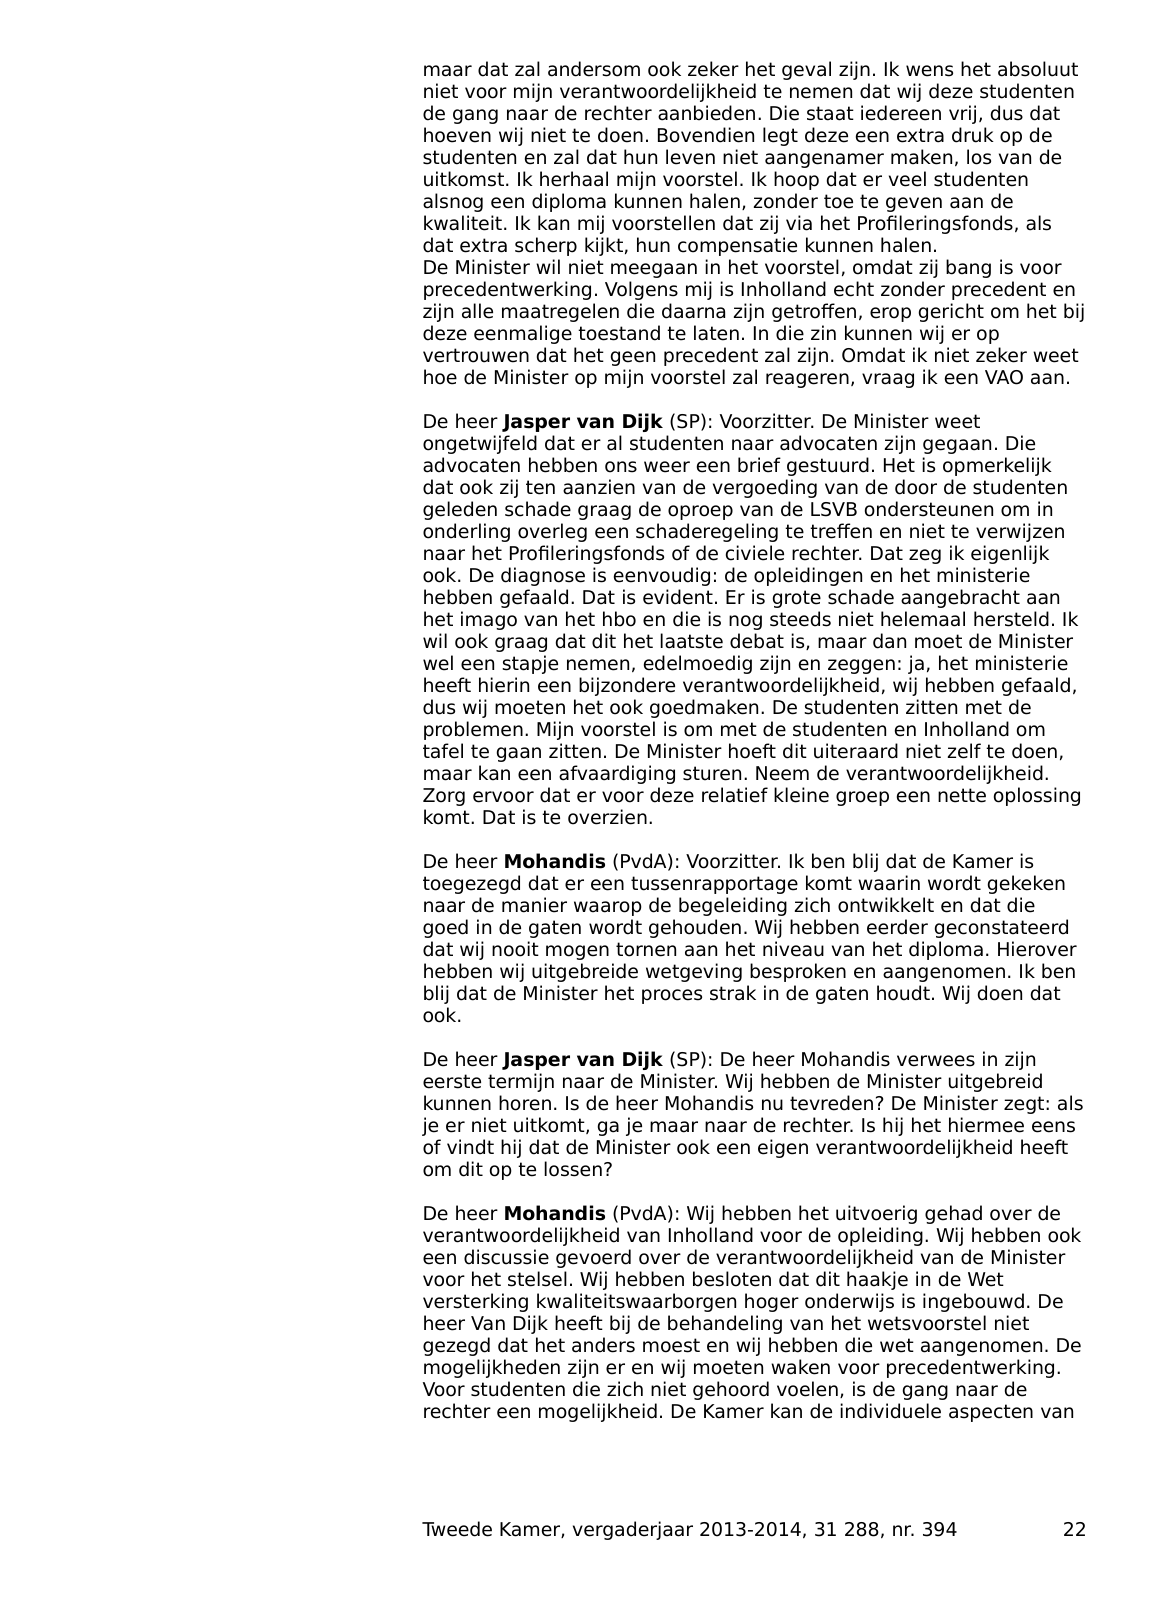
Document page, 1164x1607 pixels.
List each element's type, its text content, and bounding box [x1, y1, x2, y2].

text De Minister wil niet meegaan in het voorstel, omdat zij bang is voor precedentwerking. Volgens mij is Inholland echt zonder precedent en zijn alle maatregelen die daarna zijn getroffen, erop gericht om het bij deze eenmalige toestand te laten. In die zin kunnen wij er op vertrouwen dat het geen precedent zal zijn. Omdat ik niet zeker weet hoe de Minister op mijn voorstel zal reageren, vraag ik een VAO aan. [422, 257, 1087, 389]
text maar dat zal andersom ook zeker het geval zijn. Ik wens het absoluut niet voor mijn verantwoordelijkheid te nemen dat wij deze studenten de gang naar de rechter aanbieden. Die staat iedereen vrij, dus dat hoeven wij niet te doen. Bovendien legt deze een extra druk op de studenten en zal dat hun leven niet aangenamer maken, los van de uitkomst. Ik herhaal mijn voorstel. Ik hoop dat er veel studenten alsnog een diploma kunnen halen, zonder toe te geven aan de kwaliteit. Ik kan mij voorstellen dat zij via het Profileringsfonds, als dat extra scherp kijkt, hun compensatie kunnen halen. [422, 59, 1087, 257]
text De heer Jasper van Dijk (SP): De heer Mohandis verwees in zijn eerste termijn naar de Minister. Wij hebben de Minister uitgebreid kunnen horen. Is de heer Mohandis nu tevreden? De Minister zegt: als je er niet uitkomt, ga je maar naar de rechter. Is hij het hiermee eens of vindt hij dat de Minister ook een eigen verantwoordelijkheid heeft om dit op te lossen? [422, 1049, 1087, 1181]
text De heer Mohandis (PvdA): Wij hebben het uitvoerig gehad over de verantwoordelijkheid van Inholland voor de opleiding. Wij hebben ook een discussie gevoerd over de verantwoordelijkheid van de Minister voor het stelsel. Wij hebben besloten dat dit haakje in de Wet versterking kwaliteitswaarborgen hoger onderwijs is ingebouwd. De heer Van Dijk heeft bij de behandeling van het wetsvoorstel niet gezegd dat het anders moest en wij hebben die wet aangenomen. De mogelijkheden zijn er en wij moeten waken voor precedentwerking. Voor studenten die zich niet gehoord voelen, is de gang naar de rechter een mogelijkheid. De Kamer kan de individuele aspecten van [422, 1203, 1087, 1423]
text De heer Mohandis (PvdA): Voorzitter. Ik ben blij dat de Kamer is toegezegd dat er een tussenrapportage komt waarin wordt gekeken naar de manier waarop de begeleiding zich ontwikkelt en dat die goed in de gaten wordt gehouden. Wij hebben eerder geconstateerd dat wij nooit mogen tornen aan het niveau van het diploma. Hierover hebben wij uitgebreide wetgeving besproken en aangenomen. Ik ben blij dat de Minister het proces strak in de gaten houdt. Wij doen dat ook. [422, 851, 1087, 1027]
text De heer Jasper van Dijk (SP): Voorzitter. De Minister weet ongetwijfeld dat er al studenten naar advocaten zijn gegaan. Die advocaten hebben ons weer een brief gestuurd. Het is opmerkelijk dat ook zij ten aanzien van de vergoeding van de door de studenten geleden schade graag de oproep van de LSVB ondersteunen om in onderling overleg een schaderegeling te treffen en niet te verwijzen naar het Profileringsfonds of de civiele rechter. Dat zeg ik eigenlijk ook. De diagnose is eenvoudig: de opleidingen en het ministerie hebben gefaald. Dat is evident. Er is grote schade aangebracht aan het imago van het hbo en die is nog steeds niet helemaal hersteld. Ik wil ook graag dat dit het laatste debat is, maar dan moet de Minister wel een stapje nemen, edelmoedig zijn en zeggen: ja, het ministerie heeft hierin een bijzondere verantwoordelijkheid, wij hebben gefaald, dus wij moeten het ook goedmaken. De studenten zitten met de problemen. Mijn voorstel is om met de studenten en Inholland om tafel te gaan zitten. De Minister hoeft dit uiteraard niet zelf te doen, maar kan een afvaardiging sturen. Neem de verantwoordelijkheid. Zorg ervoor dat er voor deze relatief kleine groep een nette oplossing komt. Dat is te overzien. [422, 411, 1087, 828]
